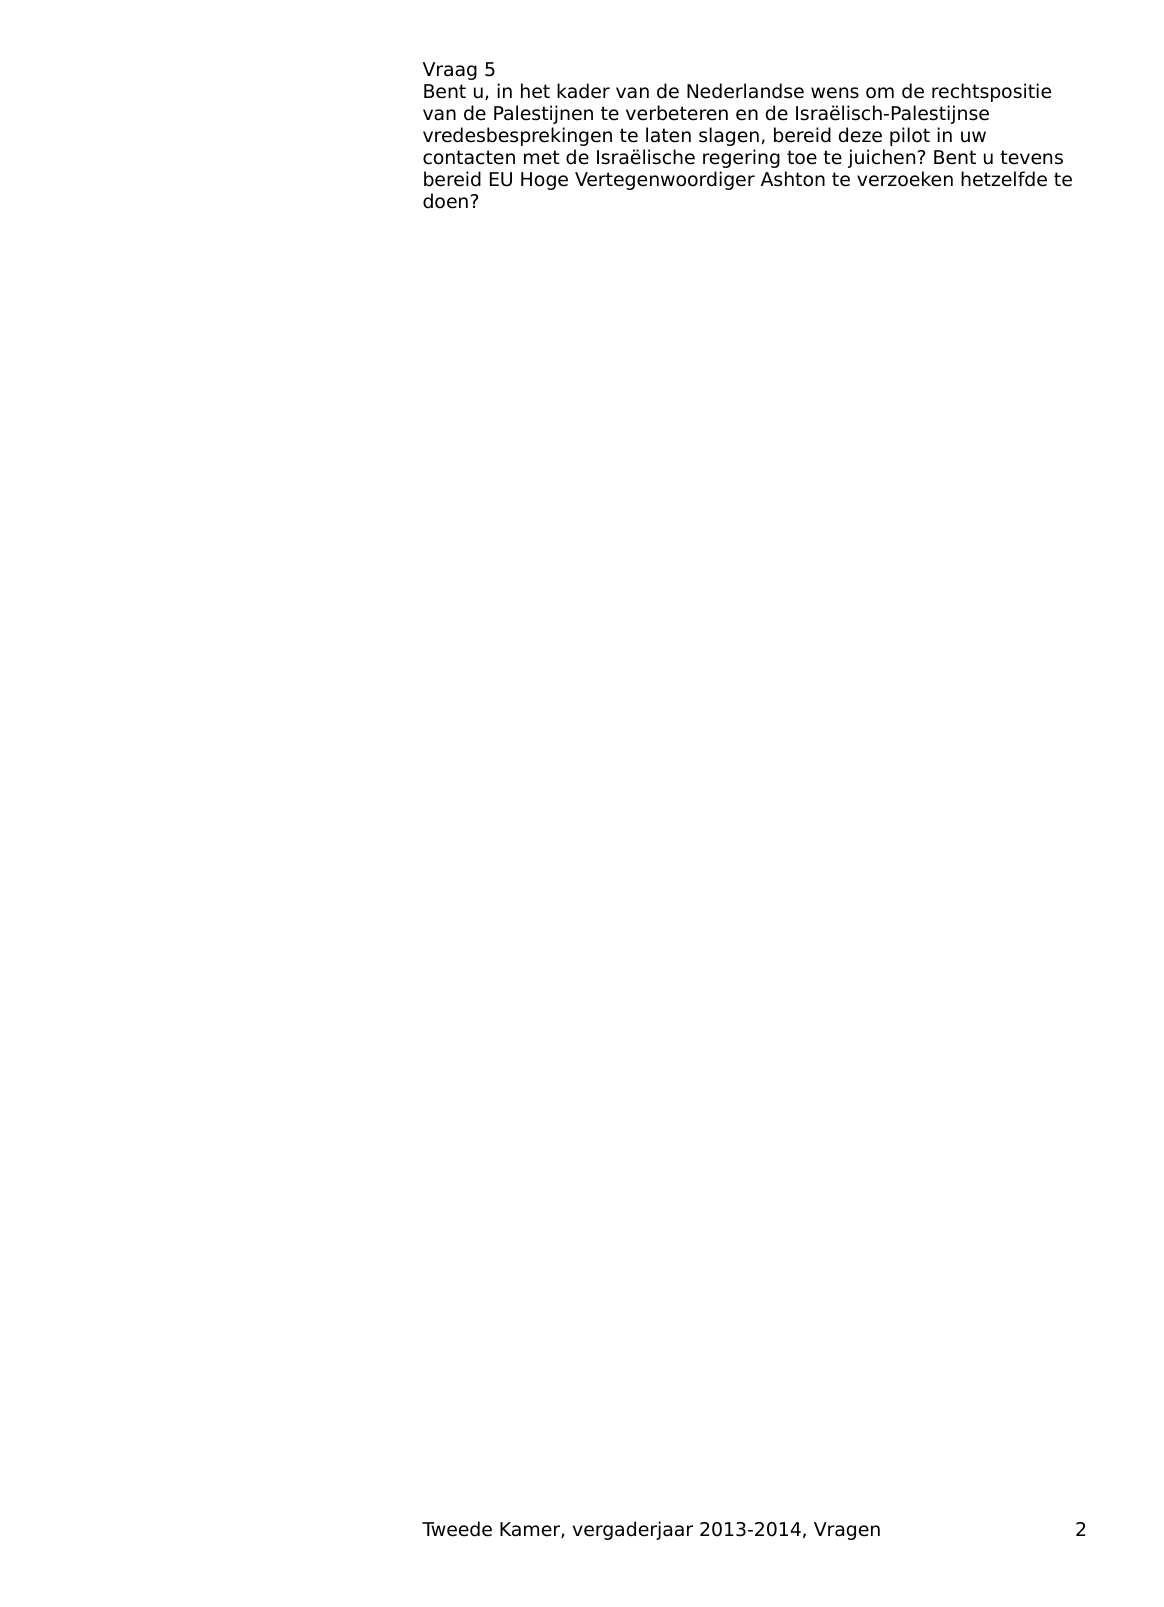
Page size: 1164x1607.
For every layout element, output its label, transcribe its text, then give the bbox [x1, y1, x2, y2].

text Bent u, in het kader van de Nederlandse wens om de rechtspositie van de Palestijnen te verbeteren en de Israëlisch-Palestijnse vredesbesprekingen te laten slagen, bereid deze pilot in uw contacten met de Israëlische regering toe te juichen? Bent u tevens bereid EU Hoge Vertegenwoordiger Ashton te verzoeken hetzelfde te doen? [422, 81, 1087, 213]
text Vraag 5 [422, 59, 1087, 81]
